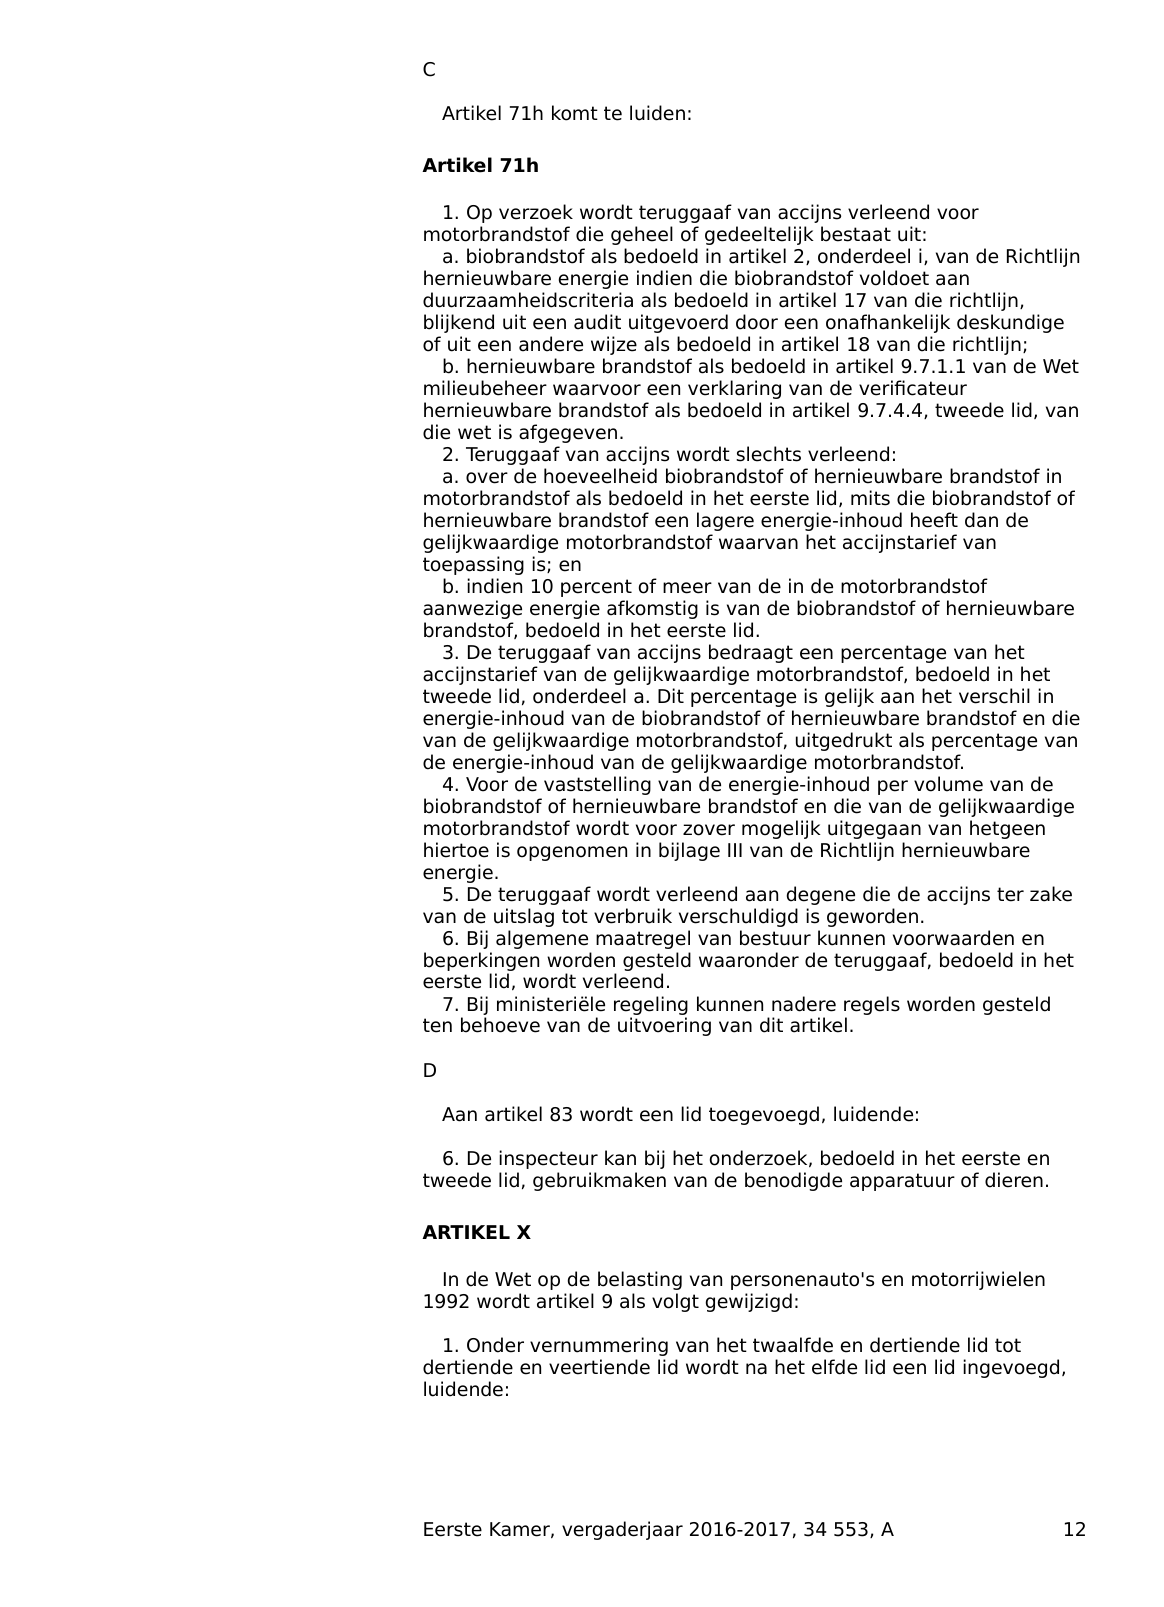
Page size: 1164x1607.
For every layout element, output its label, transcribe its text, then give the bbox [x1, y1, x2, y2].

text b. hernieuwbare brandstof als bedoeld in artikel 9.7.1.1 van de Wet milieubeheer waarvoor een verklaring van de verificateur hernieuwbare brandstof als bedoeld in artikel 9.7.4.4, tweede lid, van die wet is afgegeven. [422, 356, 1087, 444]
subtitle ARTIKEL X [422, 1222, 1087, 1244]
text Aan artikel 83 wordt een lid toegevoegd, luidende: [422, 1104, 1087, 1126]
text 3. De teruggaaf van accijns bedraagt een percentage van het accijnstarief van de gelijkwaardige motorbrandstof, bedoeld in het tweede lid, onderdeel a. Dit percentage is gelijk aan het verschil in energie-inhoud van de biobrandstof of hernieuwbare brandstof en die van de gelijkwaardige motorbrandstof, uitgedrukt als percentage van de energie-inhoud van de gelijkwaardige motorbrandstof. [422, 642, 1087, 774]
text 4. Voor de vaststelling van de energie-inhoud per volume van de biobrandstof of hernieuwbare brandstof en die van de gelijkwaardige motorbrandstof wordt voor zover mogelijk uitgegaan van hetgeen hiertoe is opgenomen in bijlage III van de Richtlijn hernieuwbare energie. [422, 774, 1087, 883]
text Artikel 71h komt te luiden: [422, 103, 1087, 125]
text 7. Bij ministeriële regeling kunnen nadere regels worden gesteld ten behoeve van de uitvoering van dit artikel. [422, 993, 1087, 1037]
subtitle Artikel 71h [422, 155, 1087, 177]
text b. indien 10 percent of meer van de in de motorbrandstof aanwezige energie afkomstig is van de biobrandstof of hernieuwbare brandstof, bedoeld in het eerste lid. [422, 576, 1087, 642]
text 1. Onder vernummering van het twaalfde en dertiende lid tot dertiende en veertiende lid wordt na het elfde lid een lid ingevoegd, luidende: [422, 1335, 1087, 1401]
text a. biobrandstof als bedoeld in artikel 2, onderdeel i, van de Richtlijn hernieuwbare energie indien die biobrandstof voldoet aan duurzaamheidscriteria als bedoeld in artikel 17 van die richtlijn, blijkend uit een audit uitgevoerd door een onafhankelijk deskundige of uit een andere wijze als bedoeld in artikel 18 van die richtlijn; [422, 246, 1087, 356]
text a. over de hoeveelheid biobrandstof of hernieuwbare brandstof in motorbrandstof als bedoeld in het eerste lid, mits die biobrandstof of hernieuwbare brandstof een lagere energie-inhoud heeft dan de gelijkwaardige motorbrandstof waarvan het accijnstarief van toepassing is; en [422, 466, 1087, 576]
text 5. De teruggaaf wordt verleend aan degene die de accijns ter zake van de uitslag tot verbruik verschuldigd is geworden. [422, 883, 1087, 927]
text In de Wet op de belasting van personenauto's en motorrijwielen 1992 wordt artikel 9 als volgt gewijzigd: [422, 1269, 1087, 1313]
text 6. Bij algemene maatregel van bestuur kunnen voorwaarden en beperkingen worden gesteld waaronder de teruggaaf, bedoeld in het eerste lid, wordt verleend. [422, 927, 1087, 993]
text 2. Teruggaaf van accijns wordt slechts verleend: [422, 444, 1087, 466]
text C [422, 59, 1087, 81]
text 1. Op verzoek wordt teruggaaf van accijns verleend voor motorbrandstof die geheel of gedeeltelijk bestaat uit: [422, 202, 1087, 246]
text D [422, 1059, 1087, 1082]
text 6. De inspecteur kan bij het onderzoek, bedoeld in het eerste en tweede lid, gebruikmaken van de benodigde apparatuur of dieren. [422, 1148, 1087, 1192]
